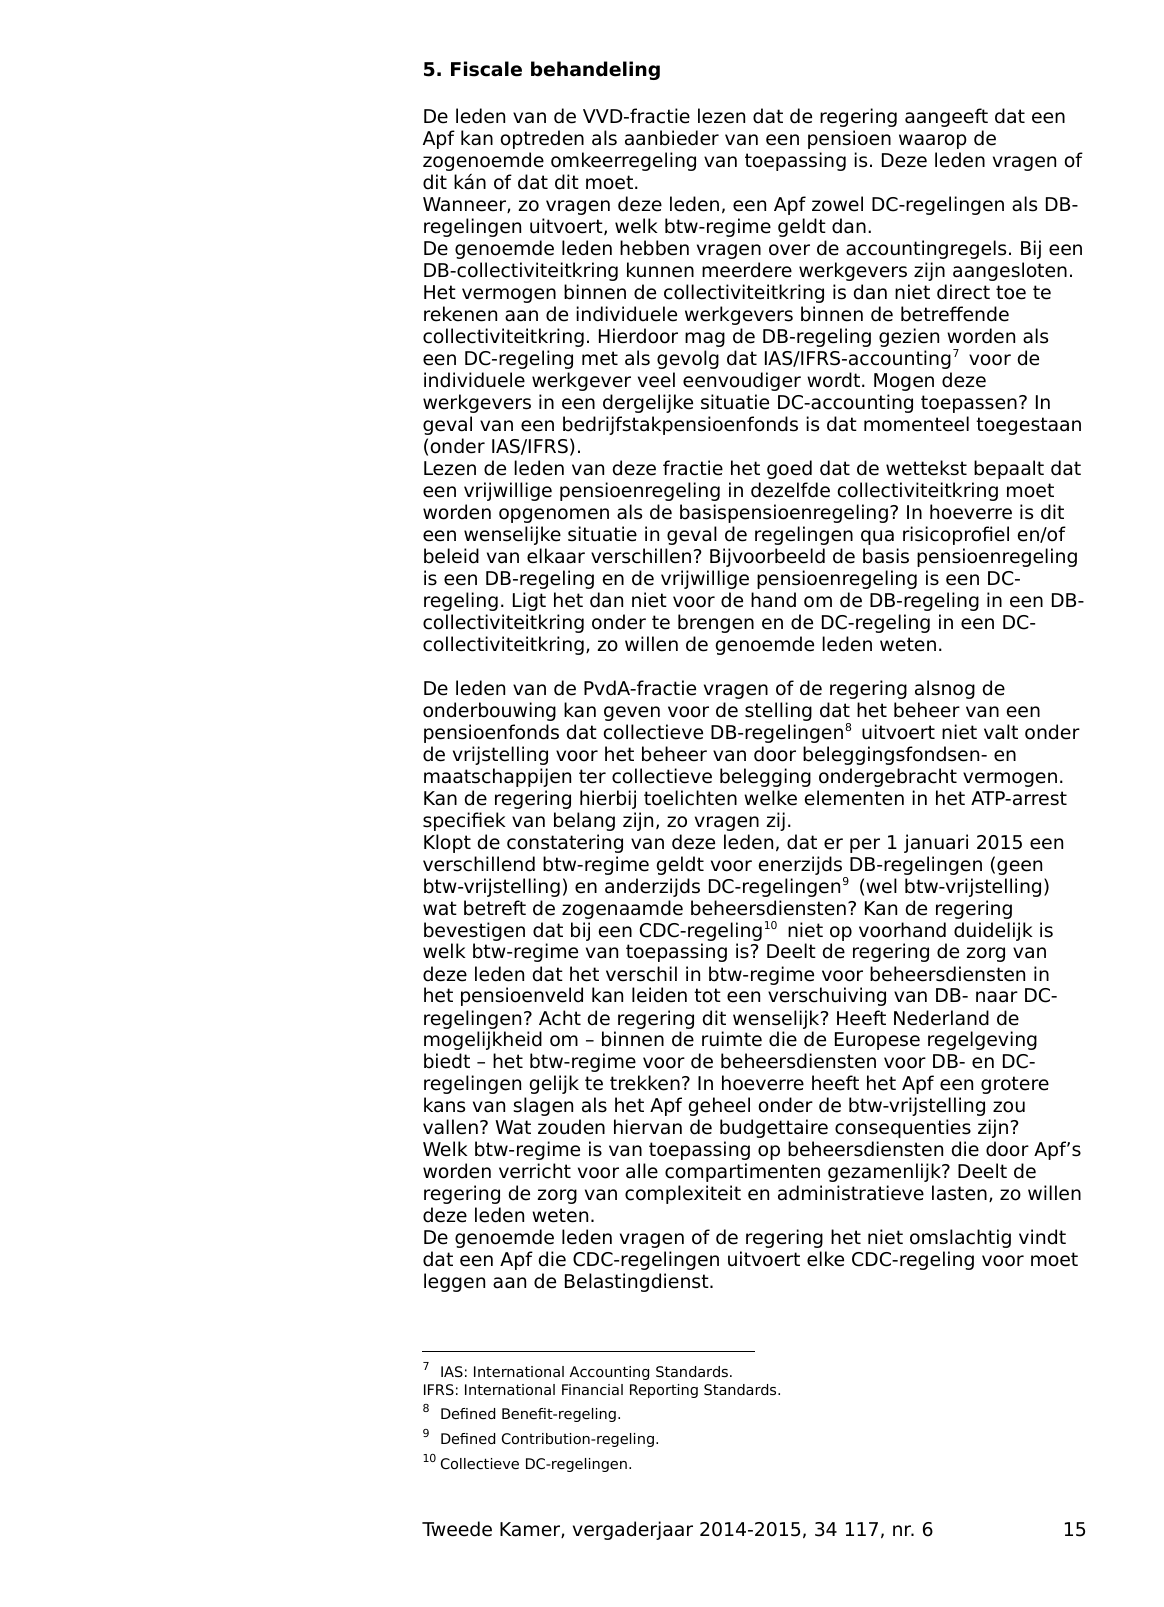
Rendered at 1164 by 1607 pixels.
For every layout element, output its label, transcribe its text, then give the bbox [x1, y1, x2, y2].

text De genoemde leden vragen of de regering het niet omslachtig vindt dat een Apf die CDC-regelingen uitvoert elke CDC-regeling voor moet leggen aan de Belastingdienst. [422, 1227, 1087, 1293]
text Defined Contribution-regeling. [422, 1427, 1087, 1449]
text De genoemde leden hebben vragen over de accountingregels. Bij een DB-collectiviteitkring kunnen meerdere werkgevers zijn aangesloten. Het vermogen binnen de collectiviteitkring is dan niet direct toe te rekenen aan de individuele werkgevers binnen de betreffende collectiviteitkring. Hierdoor mag de DB-regeling gezien worden als een DC-regeling met als gevolg dat IAS/IFRS-accounting voor de individuele werkgever veel eenvoudiger wordt. Mogen deze werkgevers in een dergelijke situatie DC-accounting toepassen? In geval van een bedrijfstakpensioenfonds is dat momenteel toegestaan (onder IAS/IFRS). [422, 238, 1087, 458]
text Defined Benefit-regeling. [422, 1402, 1087, 1424]
text De leden van de PvdA-fractie vragen of de regering alsnog de onderbouwing kan geven voor de stelling dat het beheer van een pensioenfonds dat collectieve DB-regelingen uitvoert niet valt onder de vrijstelling voor het beheer van door beleggingsfondsen- en maatschappijen ter collectieve belegging ondergebracht vermogen. Kan de regering hierbij toelichten welke elementen in het ATP-arrest specifiek van belang zijn, zo vragen zij. [422, 678, 1087, 832]
subtitle 5. Fiscale behandeling [422, 59, 1087, 81]
text Collectieve DC-regelingen. [422, 1452, 1087, 1474]
text IFRS: International Financial Reporting Standards. [422, 1382, 1087, 1399]
text Klopt de constatering van deze leden, dat er per 1 januari 2015 een verschillend btw-regime geldt voor enerzijds DB-regelingen (geen btw-vrijstelling) en anderzijds DC-regelingen (wel btw-vrijstelling) wat betreft de zogenaamde beheersdiensten? Kan de regering bevestigen dat bij een CDC-regeling niet op voorhand duidelijk is welk btw-regime van toepassing is? Deelt de regering de zorg van deze leden dat het verschil in btw-regime voor beheersdiensten in het pensioenveld kan leiden tot een verschuiving van DB- naar DC-regelingen? Acht de regering dit wenselijk? Heeft Nederland de mogelijkheid om – binnen de ruimte die de Europese regelgeving biedt – het btw-regime voor de beheersdiensten voor DB- en DC-regelingen gelijk te trekken? In hoeverre heeft het Apf een grotere kans van slagen als het Apf geheel onder de btw-vrijstelling zou vallen? Wat zouden hiervan de budgettaire consequenties zijn? [422, 832, 1087, 1139]
text Wanneer, zo vragen deze leden, een Apf zowel DC-regelingen als DB-regelingen uitvoert, welk btw-regime geldt dan. [422, 194, 1087, 238]
text Welk btw-regime is van toepassing op beheersdiensten die door Apf’s worden verricht voor alle compartimenten gezamenlijk? Deelt de regering de zorg van complexiteit en administratieve lasten, zo willen deze leden weten. [422, 1139, 1087, 1227]
text Lezen de leden van deze fractie het goed dat de wettekst bepaalt dat een vrijwillige pensioenregeling in dezelfde collectiviteitkring moet worden opgenomen als de basispensioenregeling? In hoeverre is dit een wenselijke situatie in geval de regelingen qua risicoprofiel en/of beleid van elkaar verschillen? Bijvoorbeeld de basis pensioenregeling is een DB-regeling en de vrijwillige pensioenregeling is een DC-regeling. Ligt het dan niet voor de hand om de DB-regeling in een DB-collectiviteitkring onder te brengen en de DC-regeling in een DC- collectiviteitkring, zo willen de genoemde leden weten. [422, 458, 1087, 656]
text De leden van de VVD-fractie lezen dat de regering aangeeft dat een Apf kan optreden als aanbieder van een pensioen waarop de zogenoemde omkeerregeling van toepassing is. Deze leden vragen of dit kán of dat dit moet. [422, 106, 1087, 194]
text IAS: International Accounting Standards. [422, 1360, 1087, 1382]
